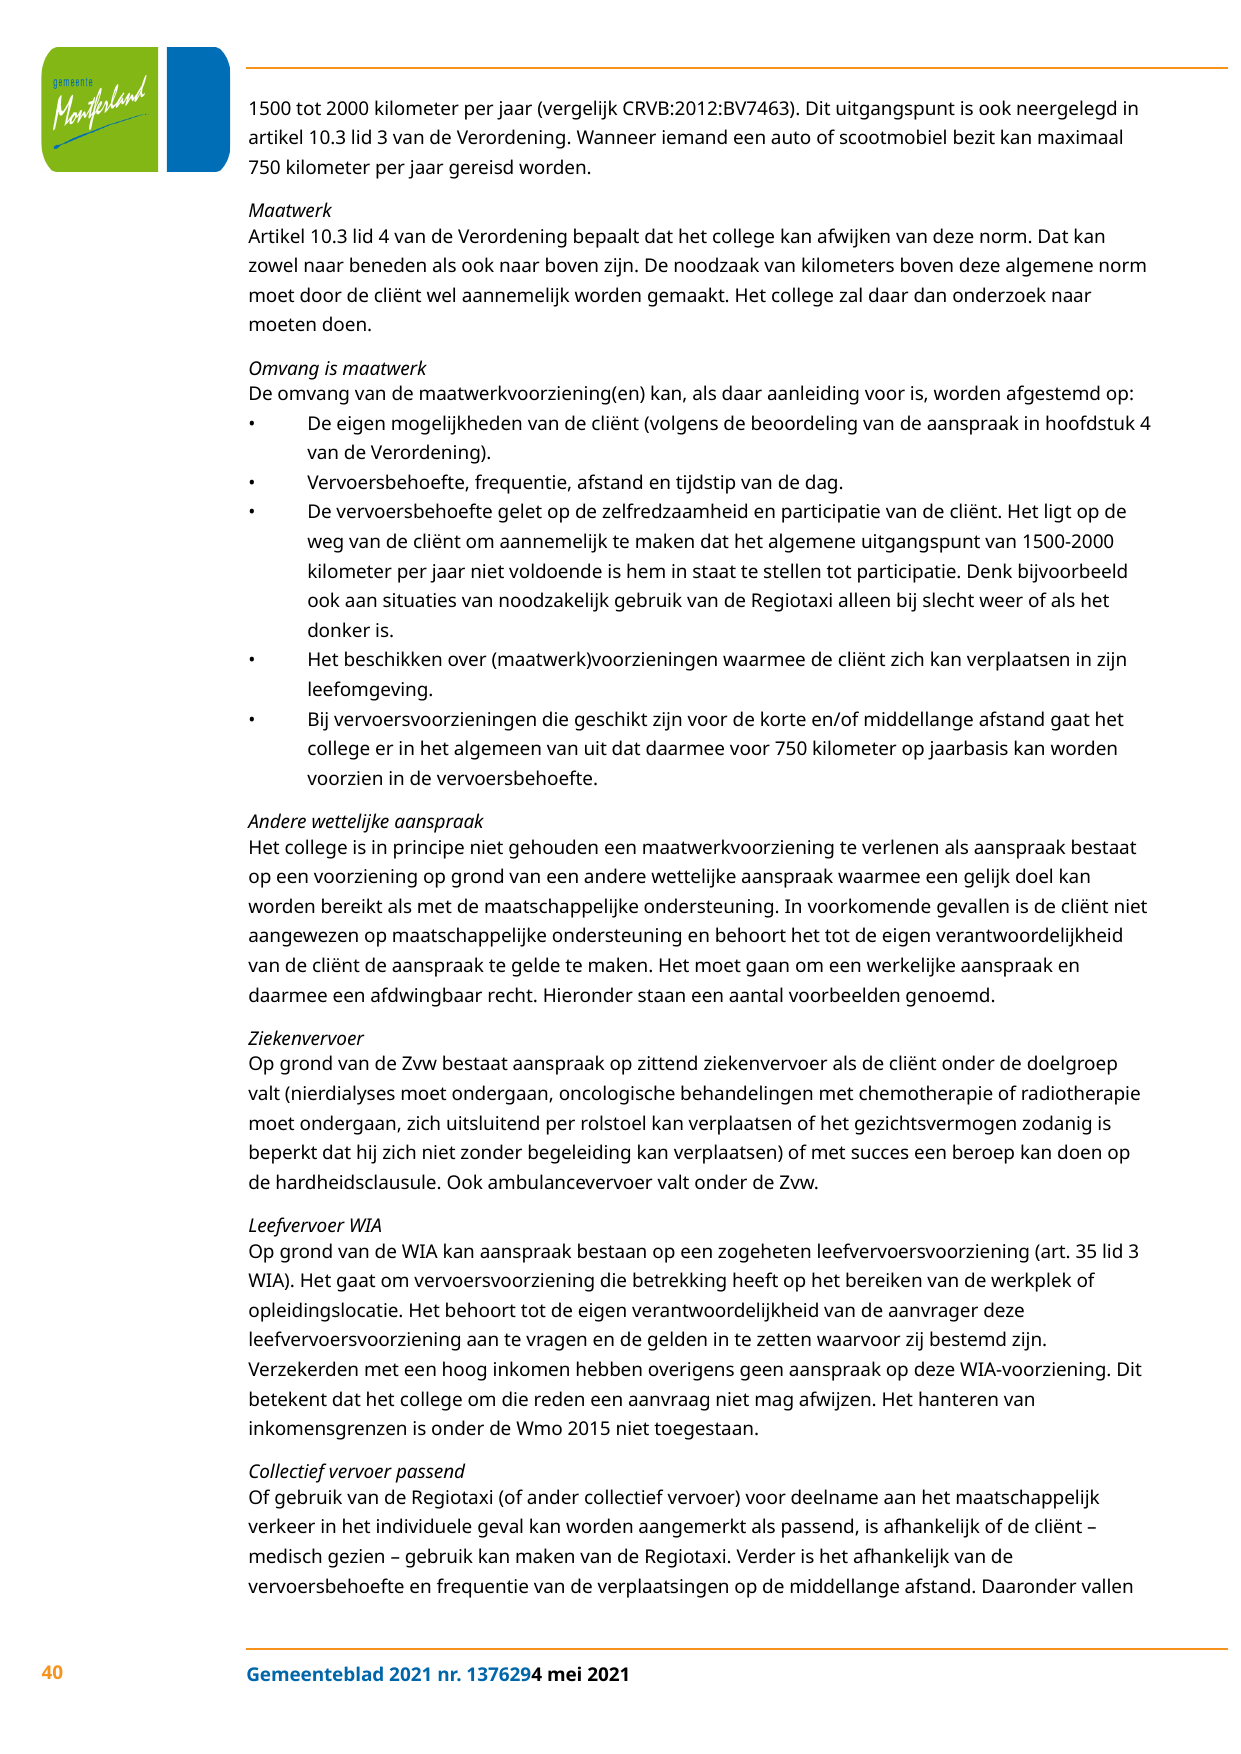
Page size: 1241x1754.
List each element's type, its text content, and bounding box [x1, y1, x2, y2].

list Bij vervoersvoorzieningen die geschikt zijn voor de korte en/of middellange afstand gaat het college er in het algemeen van uit dat daarmee voor 750 kilometer op jaarbasis kan worden voorzien in de vervoersbehoefte. [248, 706, 1152, 791]
list Het beschikken over (maatwerk)voorzieningen waarmee de cliënt zich kan verplaatsen in zijn leefomgeving. [248, 647, 1152, 702]
text Omvang is maatwerk [248, 355, 1152, 380]
text Leefvervoer WIA [248, 1212, 1152, 1238]
text 1500 tot 2000 kilometer per jaar (vergelijk CRVB:2012:BV7463). Dit uitgangspunt is ook neergelegd in artikel 10.3 lid 3 van de Verordening. Wanneer iemand een auto of scootmobiel bezit kan maximaal 750 kilometer per jaar gereisd worden. [248, 95, 1152, 180]
text Of gebruik van de Regiotaxi (of ander collectief vervoer) voor deelname aan het maatschappelijk verkeer in het individuele geval kan worden aangemerkt als passend, is afhankelijk of de cliënt – medisch gezien – gebruik kan maken van de Regiotaxi. Verder is het afhankelijk van de vervoersbehoefte en frequentie van de verplaatsingen op de middellange afstand. Daaronder vallen [248, 1484, 1152, 1599]
text Artikel 10.3 lid 4 van de Verordening bepaalt dat het college kan afwijken van deze norm. Dat kan zowel naar beneden als ook naar boven zijn. De noodzaak van kilometers boven deze algemene norm moet door de cliënt wel aannemelijk worden gemaakt. Het college zal daar dan onderzoek naar moeten doen. [248, 223, 1152, 337]
list De eigen mogelijkheden van de cliënt (volgens de beoordeling van de aanspraak in hoofdstuk 4 van de Verordening). [248, 410, 1152, 465]
text Maatwerk [248, 197, 1152, 223]
list De vervoersbehoefte gelet op de zelfredzaamheid en participatie van de cliënt. Het ligt op de weg van de cliënt om aannemelijk te maken dat het algemene uitgangspunt van 1500-2000 kilometer per jaar niet voldoende is hem in staat te stellen tot participatie. Denk bijvoorbeeld ook aan situaties van noodzakelijk gebruik van de Regiotaxi alleen bij slecht weer of als het donker is. [248, 499, 1152, 643]
text De omvang van de maatwerkvoorziening(en) kan, als daar aanleiding voor is, worden afgestemd op: [248, 380, 1152, 406]
text Op grond van de WIA kan aanspraak bestaan op een zogeheten leefvervoersvoorziening (art. 35 lid 3 WIA). Het gaat om vervoersvoorziening die betrekking heeft op het bereiken van de werkplek of opleidingslocatie. Het behoort tot de eigen verantwoordelijkheid van de aanvrager deze leefvervoersvoorziening aan te vragen en de gelden in te zetten waarvoor zij bestemd zijn. Verzekerden met een hoog inkomen hebben overigens geen aanspraak op deze WIA-voorziening. Dit betekent dat het college om die reden een aanvraag niet mag afwijzen. Het hanteren van inkomensgrenzen is onder de Wmo 2015 niet toegestaan. [248, 1238, 1152, 1441]
text Het college is in principe niet gehouden een maatwerkvoorziening te verlenen als aanspraak bestaat op een voorziening op grond van een andere wettelijke aanspraak waarmee een gelijk doel kan worden bereikt als met de maatschappelijke ondersteuning. In voorkomende gevallen is de cliënt niet aangewezen op maatschappelijke ondersteuning en behoort het tot de eigen verantwoordelijkheid van de cliënt de aanspraak te gelde te maken. Het moet gaan om een werkelijke aanspraak en daarmee een afdwingbaar recht. Hieronder staan een aantal voorbeelden genoemd. [248, 834, 1152, 1007]
text Andere wettelijke aanspraak [248, 808, 1152, 834]
picture [41, 47, 231, 172]
text Ziekenvervoer [248, 1025, 1152, 1051]
list Vervoersbehoefte, frequentie, afstand en tijdstip van de dag. [248, 469, 1152, 495]
text Op grond van de Zvw bestaat aanspraak op zittend ziekenvervoer als de cliënt onder de doelgroep valt (nierdialyses moet ondergaan, oncologische behandelingen met chemotherapie of radiotherapie moet ondergaan, zich uitsluitend per rolstoel kan verplaatsen of het gezichtsvermogen zodanig is beperkt dat hij zich niet zonder begeleiding kan verplaatsen) of met succes een beroep kan doen op de hardheidsclausule. Ook ambulancevervoer valt onder de Zvw. [248, 1051, 1152, 1195]
text Collectief vervoer passend [248, 1458, 1152, 1484]
